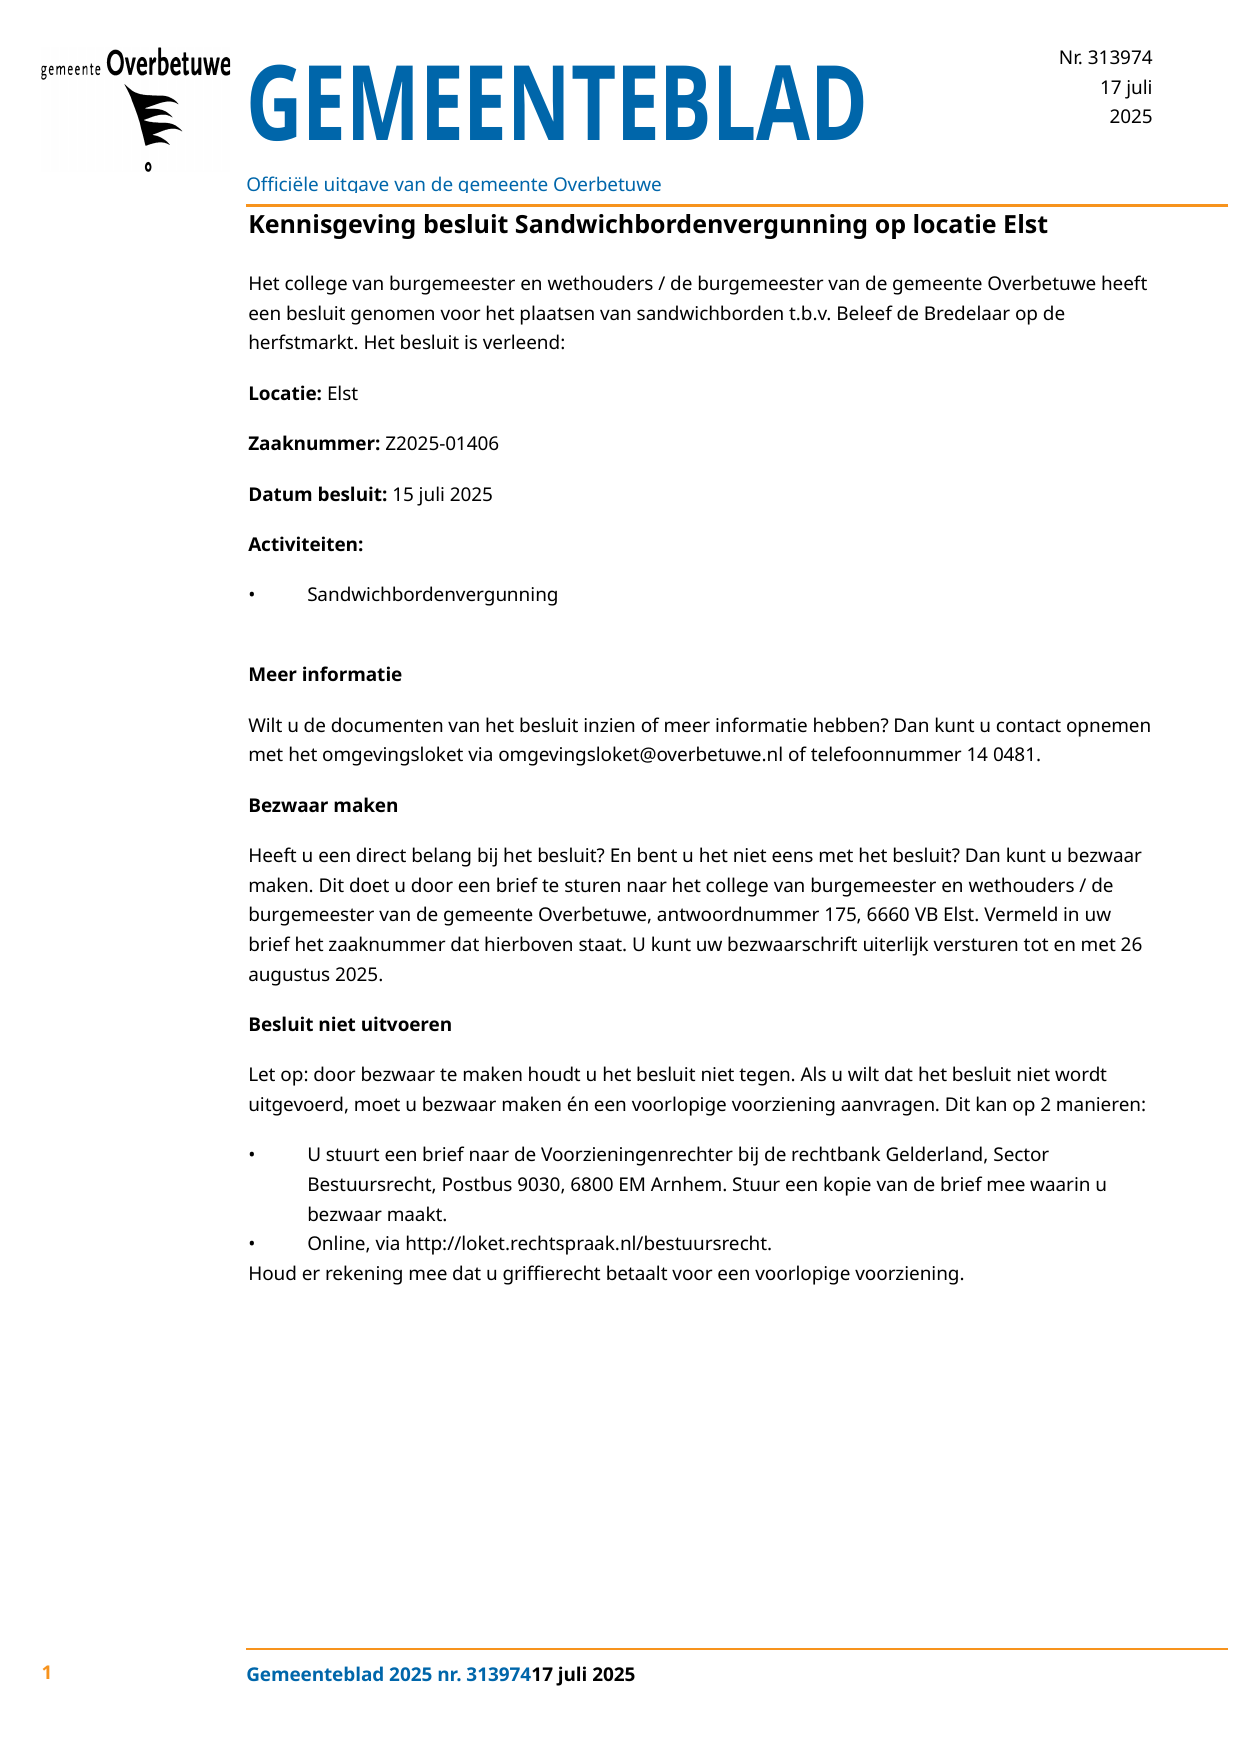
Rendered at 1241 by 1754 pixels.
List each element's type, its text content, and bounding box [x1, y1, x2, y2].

text Wilt u de documenten van het besluit inzien of meer informatie hebben? Dan kunt u contact opnemen met het omgevingsloket via omgevingsloket@overbetuwe.nl of telefoonnummer 14 0481. [248, 712, 1152, 767]
text Meer informatie [248, 662, 1152, 687]
list U stuurt een brief naar de Voorzieningenrechter bij de rechtbank Gelderland, Sector Bestuursrecht, Postbus 9030, 6800 EM Arnhem. Stuur een kopie van de brief mee waarin u bezwaar maakt. [248, 1142, 1152, 1226]
list Sandwichbordenvergunning [248, 582, 1152, 607]
text Zaaknummer: Z2025-01406 [248, 430, 1152, 456]
text Activiteiten: [248, 531, 1152, 557]
text Houd er rekening mee dat u griffierecht betaalt voor een voorlopige voorziening. [248, 1260, 1152, 1286]
text Bezwaar maken [248, 792, 1152, 818]
text Heeft u een direct belang bij het besluit? En bent u het niet eens met het besluit? Dan kunt u bezwaar maken. Dit doet u door een brief te sturen naar het college van burgemeester en wethouders / de burgemeester van de gemeente Overbetuwe, antwoordnummer 175, 6660 VB Elst. Vermeld in uw brief het zaaknummer dat hierboven staat. U kunt uw bezwaarschrift uiterlijk versturen tot en met 26 augustus 2025. [248, 842, 1152, 986]
text Datum besluit: 15 juli 2025 [248, 481, 1152, 506]
list Online, via http://loket.rechtspraak.nl/bestuursrecht. [248, 1230, 1152, 1256]
text Het college van burgemeester en wethouders / de burgemeester van de gemeente Overbetuwe heeft een besluit genomen voor het plaatsen van sandwichborden t.b.v. Beleef de Bredelaar op de herfstmarkt. Het besluit is verleend: [248, 270, 1152, 355]
text Locatie: Elst [248, 380, 1152, 406]
text Kennisgeving besluit Sandwichbordenvergunning op locatie Elst [248, 207, 1152, 241]
text Besluit niet uitvoeren [248, 1011, 1152, 1037]
picture [41, 47, 231, 172]
text Let op: door bezwaar te maken houdt u het besluit niet tegen. Als u wilt dat het besluit niet wordt uitgevoerd, moet u bezwaar maken én een voorlopige voorziening aanvragen. Dit kan op 2 manieren: [248, 1062, 1152, 1117]
